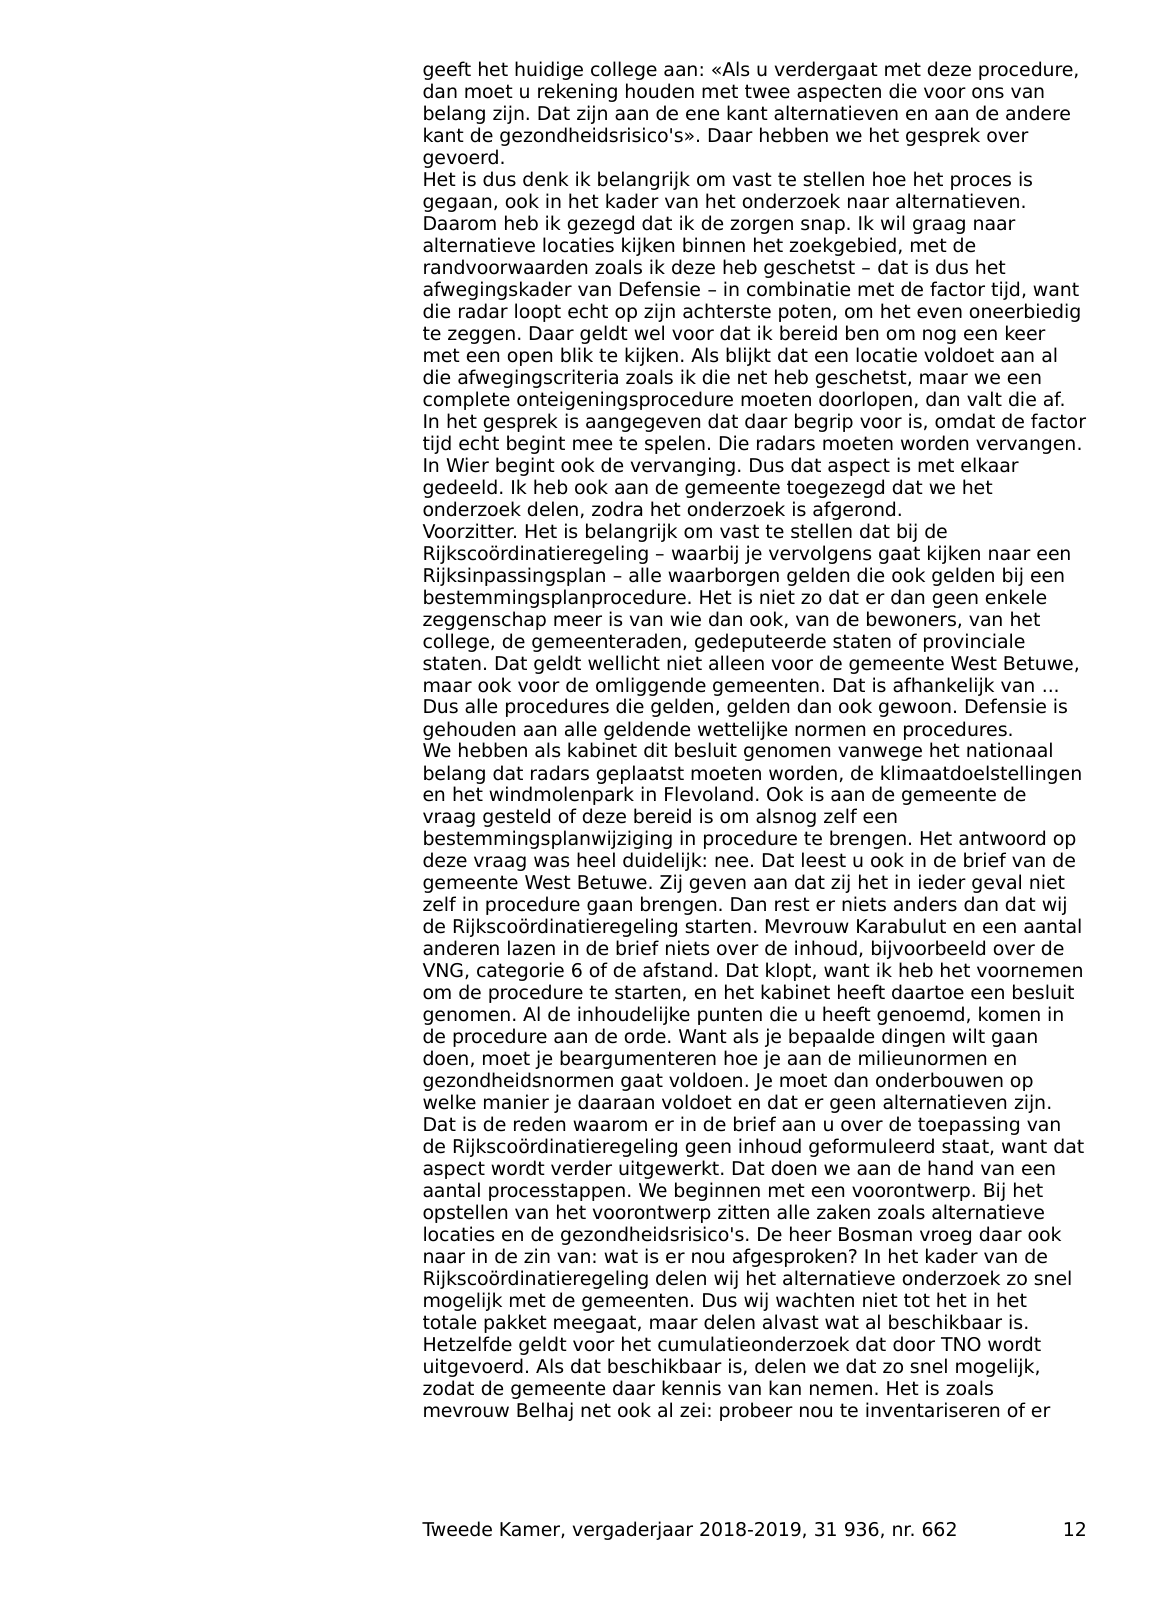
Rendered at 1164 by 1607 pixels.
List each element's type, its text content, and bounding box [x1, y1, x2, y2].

text Voorzitter. Het is belangrijk om vast te stellen dat bij de Rijkscoördinatieregeling – waarbij je vervolgens gaat kijken naar een Rijksinpassingsplan – alle waarborgen gelden die ook gelden bij een bestemmingsplanprocedure. Het is niet zo dat er dan geen enkele zeggenschap meer is van wie dan ook, van de bewoners, van het college, de gemeenteraden, gedeputeerde staten of provinciale staten. Dat geldt wellicht niet alleen voor de gemeente West Betuwe, maar ook voor de omliggende gemeenten. Dat is afhankelijk van ... Dus alle procedures die gelden, gelden dan ook gewoon. Defensie is gehouden aan alle geldende wettelijke normen en procedures. [422, 521, 1087, 740]
text geeft het huidige college aan: «Als u verdergaat met deze procedure, dan moet u rekening houden met twee aspecten die voor ons van belang zijn. Dat zijn aan de ene kant alternatieven en aan de andere kant de gezondheidsrisico's». Daar hebben we het gesprek over gevoerd. [422, 59, 1087, 169]
text Het is dus denk ik belangrijk om vast te stellen hoe het proces is gegaan, ook in het kader van het onderzoek naar alternatieven. Daarom heb ik gezegd dat ik de zorgen snap. Ik wil graag naar alternatieve locaties kijken binnen het zoekgebied, met de randvoorwaarden zoals ik deze heb geschetst – dat is dus het afwegingskader van Defensie – in combinatie met de factor tijd, want die radar loopt echt op zijn achterste poten, om het even oneerbiedig te zeggen. Daar geldt wel voor dat ik bereid ben om nog een keer met een open blik te kijken. Als blijkt dat een locatie voldoet aan al die afwegingscriteria zoals ik die net heb geschetst, maar we een complete onteigeningsprocedure moeten doorlopen, dan valt die af. In het gesprek is aangegeven dat daar begrip voor is, omdat de factor tijd echt begint mee te spelen. Die radars moeten worden vervangen. In Wier begint ook de vervanging. Dus dat aspect is met elkaar gedeeld. Ik heb ook aan de gemeente toegezegd dat we het onderzoek delen, zodra het onderzoek is afgerond. [422, 169, 1087, 521]
text We hebben als kabinet dit besluit genomen vanwege het nationaal belang dat radars geplaatst moeten worden, de klimaatdoelstellingen en het windmolenpark in Flevoland. Ook is aan de gemeente de vraag gesteld of deze bereid is om alsnog zelf een bestemmingsplanwijziging in procedure te brengen. Het antwoord op deze vraag was heel duidelijk: nee. Dat leest u ook in de brief van de gemeente West Betuwe. Zij geven aan dat zij het in ieder geval niet zelf in procedure gaan brengen. Dan rest er niets anders dan dat wij de Rijkscoördinatieregeling starten. Mevrouw Karabulut en een aantal anderen lazen in de brief niets over de inhoud, bijvoorbeeld over de VNG, categorie 6 of de afstand. Dat klopt, want ik heb het voornemen om de procedure te starten, en het kabinet heeft daartoe een besluit genomen. Al de inhoudelijke punten die u heeft genoemd, komen in de procedure aan de orde. Want als je bepaalde dingen wilt gaan doen, moet je beargumenteren hoe je aan de milieunormen en gezondheidsnormen gaat voldoen. Je moet dan onderbouwen op welke manier je daaraan voldoet en dat er geen alternatieven zijn. [422, 740, 1087, 1114]
text Hetzelfde geldt voor het cumulatieonderzoek dat door TNO wordt uitgevoerd. Als dat beschikbaar is, delen we dat zo snel mogelijk, zodat de gemeente daar kennis van kan nemen. Het is zoals mevrouw Belhaj net ook al zei: probeer nou te inventariseren of er [422, 1334, 1087, 1422]
text Dat is de reden waarom er in de brief aan u over de toepassing van de Rijkscoördinatieregeling geen inhoud geformuleerd staat, want dat aspect wordt verder uitgewerkt. Dat doen we aan de hand van een aantal processtappen. We beginnen met een voorontwerp. Bij het opstellen van het voorontwerp zitten alle zaken zoals alternatieve locaties en de gezondheidsrisico's. De heer Bosman vroeg daar ook naar in de zin van: wat is er nou afgesproken? In het kader van de Rijkscoördinatieregeling delen wij het alternatieve onderzoek zo snel mogelijk met de gemeenten. Dus wij wachten niet tot het in het totale pakket meegaat, maar delen alvast wat al beschikbaar is. [422, 1114, 1087, 1334]
